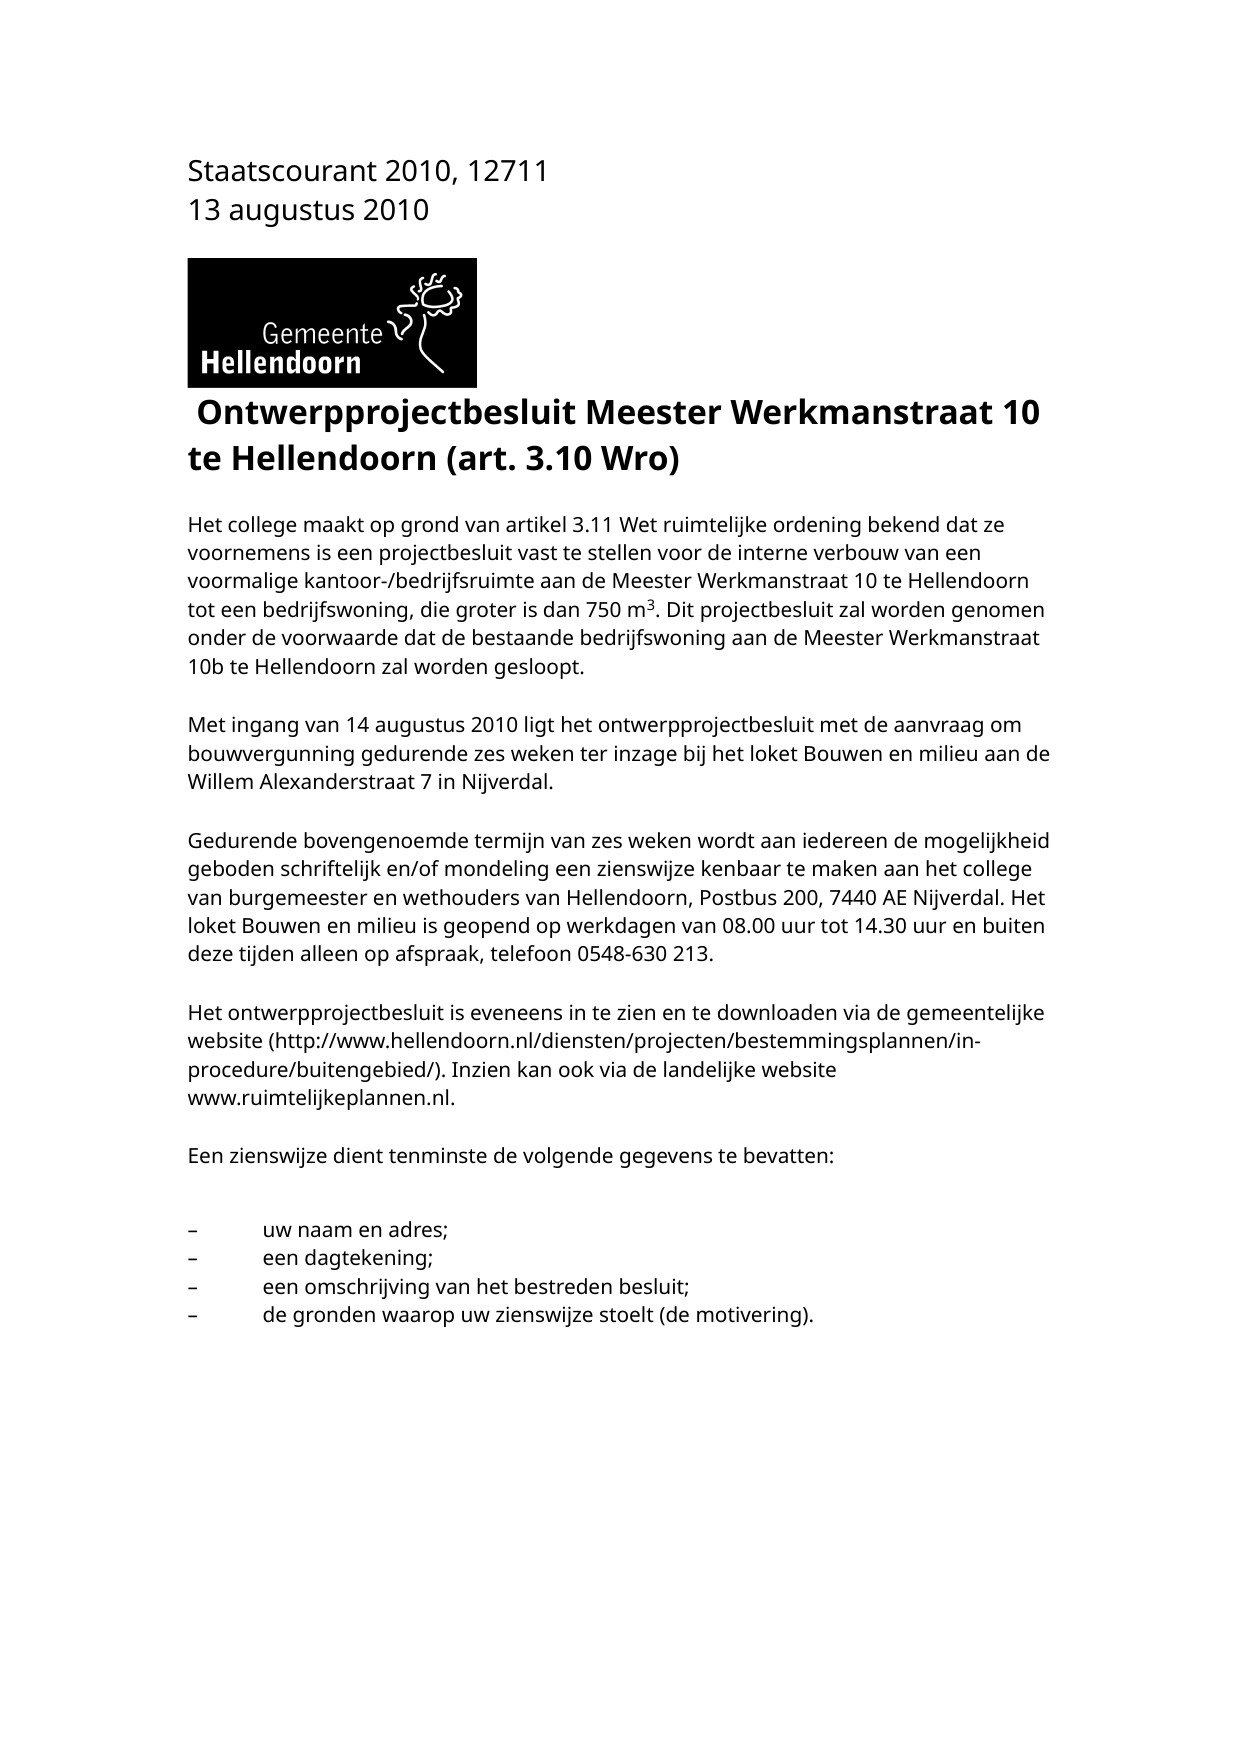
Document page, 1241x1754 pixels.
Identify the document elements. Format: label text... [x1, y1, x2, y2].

text 13 augustus 2010 [187, 190, 1053, 229]
picture [187, 258, 477, 389]
subtitle Ontwerpprojectbesluit Meester Werkmanstraat 10 te Hellendoorn (art. 3.10 Wro) [187, 271, 1053, 480]
list een dagtekening; [187, 1243, 1053, 1272]
text Een zienswijze dient tenminste de volgende gegevens te bevatten: [187, 1142, 1053, 1170]
text Het ontwerpprojectbesluit is eveneens in te zien en te downloaden via de gemeentelijke website (http://www.hellendoorn.nl/diensten/projecten/bestemmingsplannen/in-procedure/buitengebied/). Inzien kan ook via de landelijke website www.ruimtelijkeplannen.nl. [187, 998, 1053, 1112]
list de gronden waarop uw zienswijze stoelt (de motivering). [187, 1300, 1053, 1329]
text Met ingang van 14 augustus 2010 ligt het ontwerpprojectbesluit met de aanvraag om bouwvergunning gedurende zes weken ter inzage bij het loket Bouwen en milieu aan de Willem Alexanderstraat 7 in Nijverdal. [187, 710, 1053, 796]
text Het college maakt op grond van artikel 3.11 Wet ruimtelijke ordening bekend dat ze voornemens is een projectbesluit vast te stellen voor de interne verbouw van een voormalige kantoor-/bedrijfsruimte aan de Meester Werkmanstraat 10 te Hellendoorn tot een bedrijfswoning, die groter is dan 750 m3. Dit projectbesluit zal worden genomen onder de voorwaarde dat de bestaande bedrijfswoning aan de Meester Werkmanstraat 10b te Hellendoorn zal worden gesloopt. [187, 510, 1053, 680]
list uw naam en adres; [187, 1215, 1053, 1243]
list een omschrijving van het bestreden besluit; [187, 1272, 1053, 1300]
text Gedurende bovengenoemde termijn van zes weken wordt aan iedereen de mogelijkheid geboden schriftelijk en/of mondeling een zienswijze kenbaar te maken aan het college van burgemeester en wethouders van Hellendoorn, Postbus 200, 7440 AE Nijverdal. Het loket Bouwen en milieu is geopend op werkdagen van 08.00 uur tot 14.30 uur en buiten deze tijden alleen op afspraak, telefoon 0548-630 213. [187, 826, 1053, 968]
text Staatscourant 2010, 12711 [187, 150, 1053, 190]
